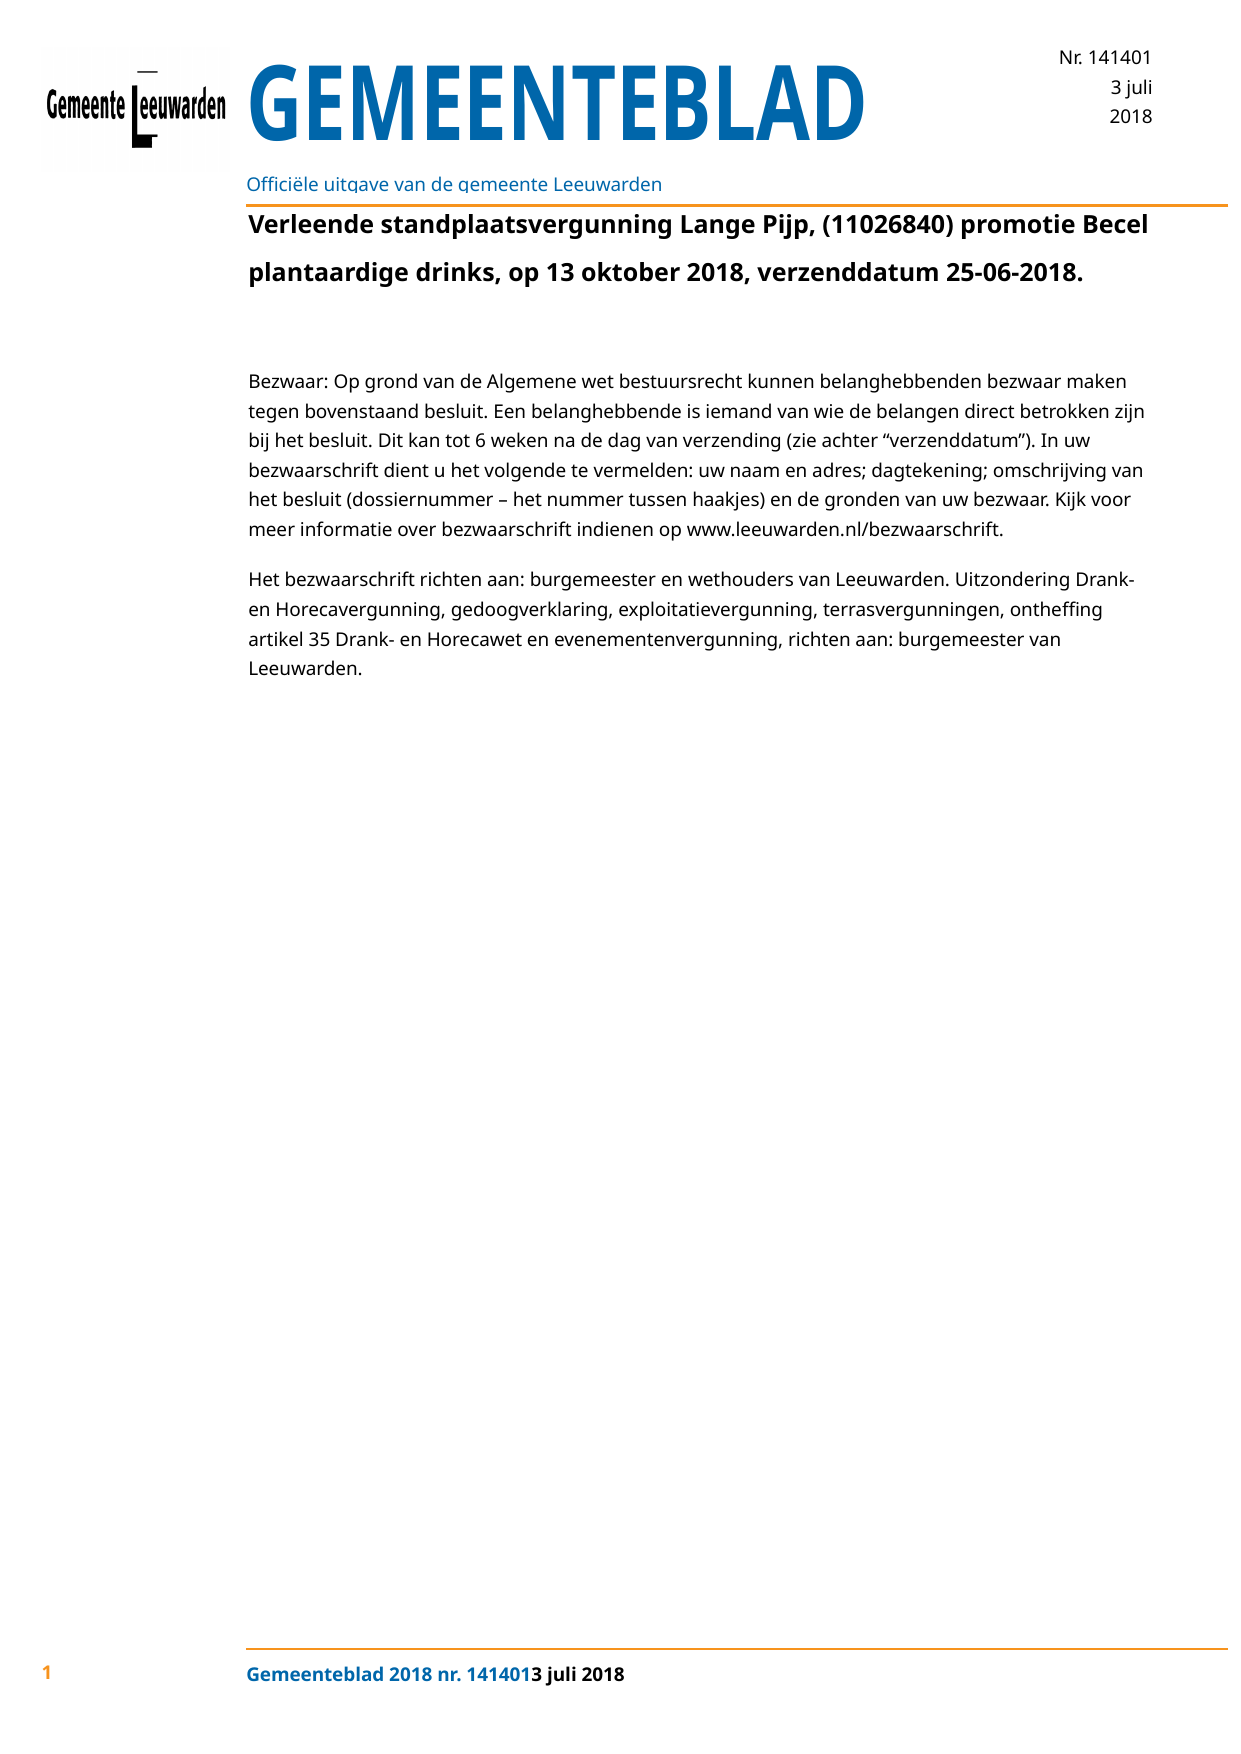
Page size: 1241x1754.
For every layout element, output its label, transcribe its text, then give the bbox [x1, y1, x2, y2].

picture [41, 47, 231, 172]
text Verleende standplaatsvergunning Lange Pijp, (11026840) promotie Becel plantaardige drinks, op 13 oktober 2018, verzenddatum 25-06-2018. [248, 207, 1152, 288]
text Het bezwaarschrift richten aan: burgemeester en wethouders van Leeuwarden. Uitzondering Drank- en Horecavergunning, gedoogverklaring, exploitatievergunning, terrasvergunningen, ontheffing artikel 35 Drank- en Horecawet en evenementenvergunning, richten aan: burgemeester van Leeuwarden. [248, 567, 1152, 681]
text Bezwaar: Op grond van de Algemene wet bestuursrecht kunnen belanghebbenden bezwaar maken tegen bovenstaand besluit. Een belanghebbende is iemand van wie de belangen direct betrokken zijn bij het besluit. Dit kan tot 6 weken na de dag van verzending (zie achter “verzenddatum”). In uw bezwaarschrift dient u het volgende te vermelden: uw naam en adres; dagtekening; omschrijving van het besluit (dossiernummer – het nummer tussen haakjes) en de gronden van uw bezwaar. Kijk voor meer informatie over bezwaarschrift indienen op www.leeuwarden.nl/bezwaarschrift. [248, 368, 1152, 542]
